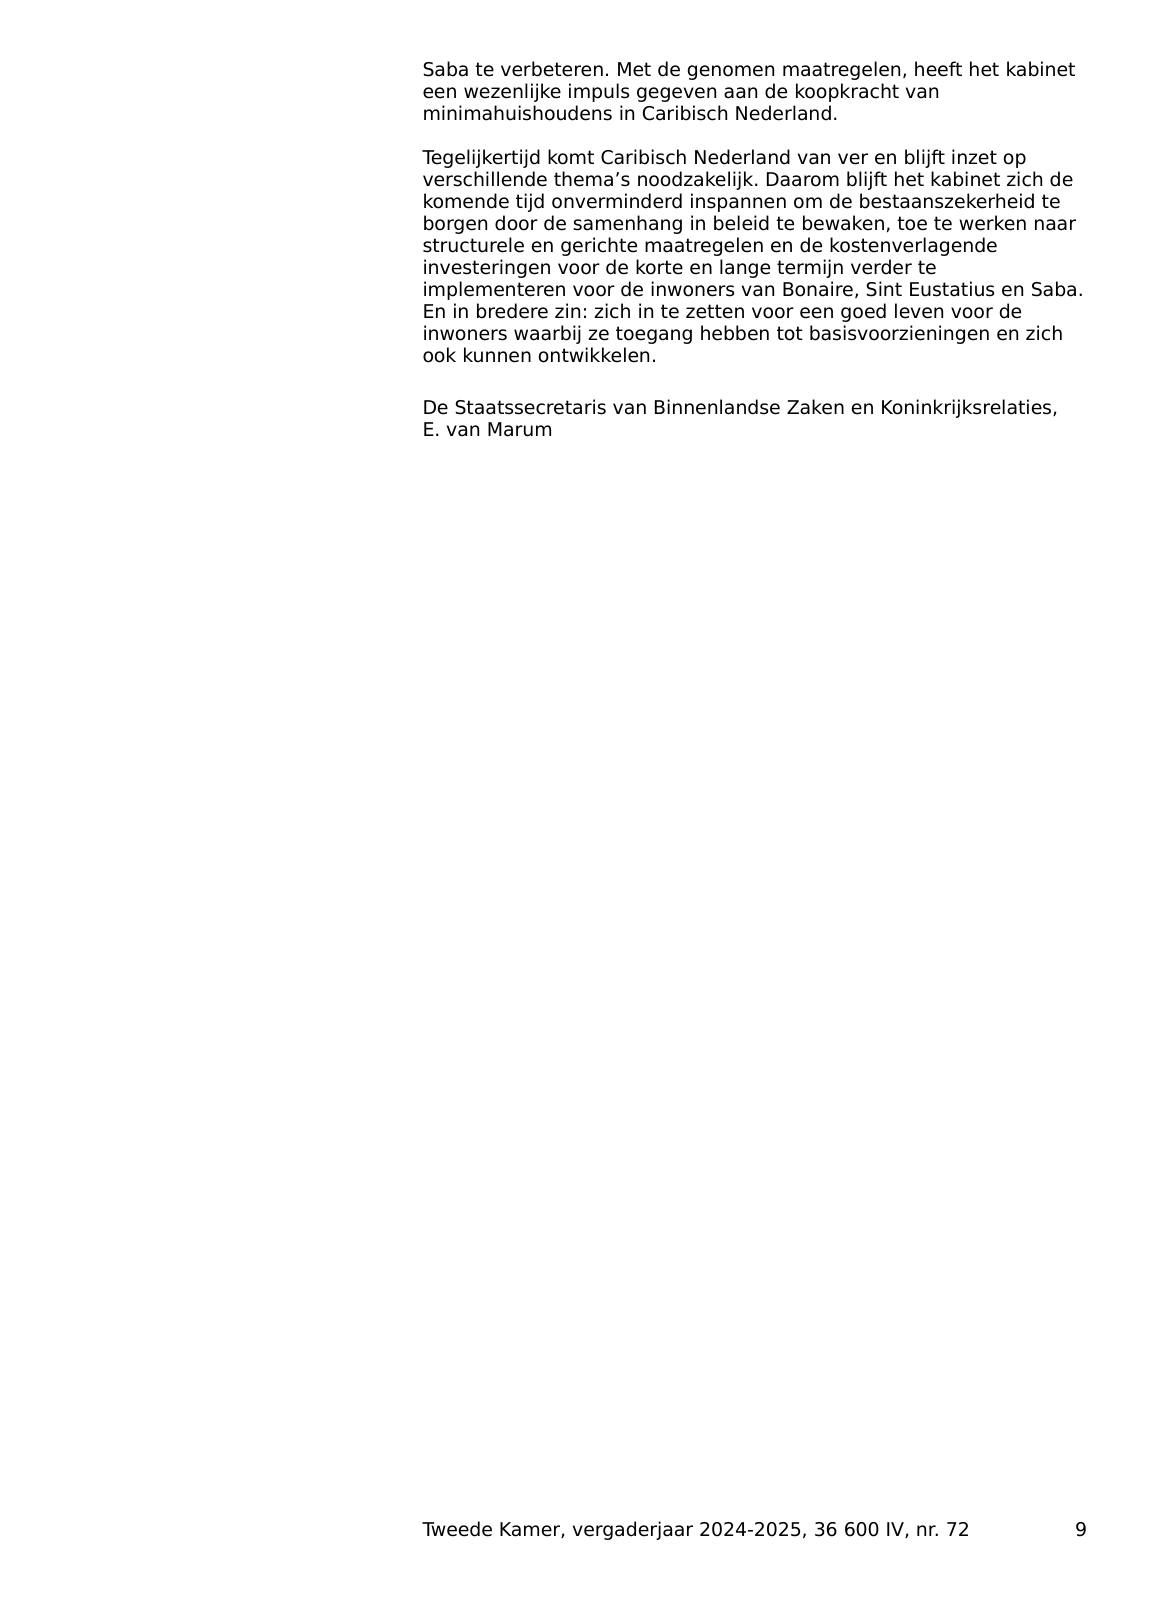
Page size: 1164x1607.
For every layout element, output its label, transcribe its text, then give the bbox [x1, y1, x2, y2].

text Saba te verbeteren. Met de genomen maatregelen, heeft het kabinet een wezenlijke impuls gegeven aan de koopkracht van minimahuishoudens in Caribisch Nederland. [422, 59, 1087, 125]
text Tegelijkertijd komt Caribisch Nederland van ver en blijft inzet op verschillende thema’s noodzakelijk. Daarom blijft het kabinet zich de komende tijd onverminderd inspannen om de bestaanszekerheid te borgen door de samenhang in beleid te bewaken, toe te werken naar structurele en gerichte maatregelen en de kostenverlagende investeringen voor de korte en lange termijn verder te implementeren voor de inwoners van Bonaire, Sint Eustatius en Saba. En in bredere zin: zich in te zetten voor een goed leven voor de inwoners waarbij ze toegang hebben tot basisvoorzieningen en zich ook kunnen ontwikkelen. [422, 147, 1087, 367]
text De Staatssecretaris van Binnenlandse Zaken en Koninkrijksrelaties, E. van Marum [422, 397, 1087, 441]
